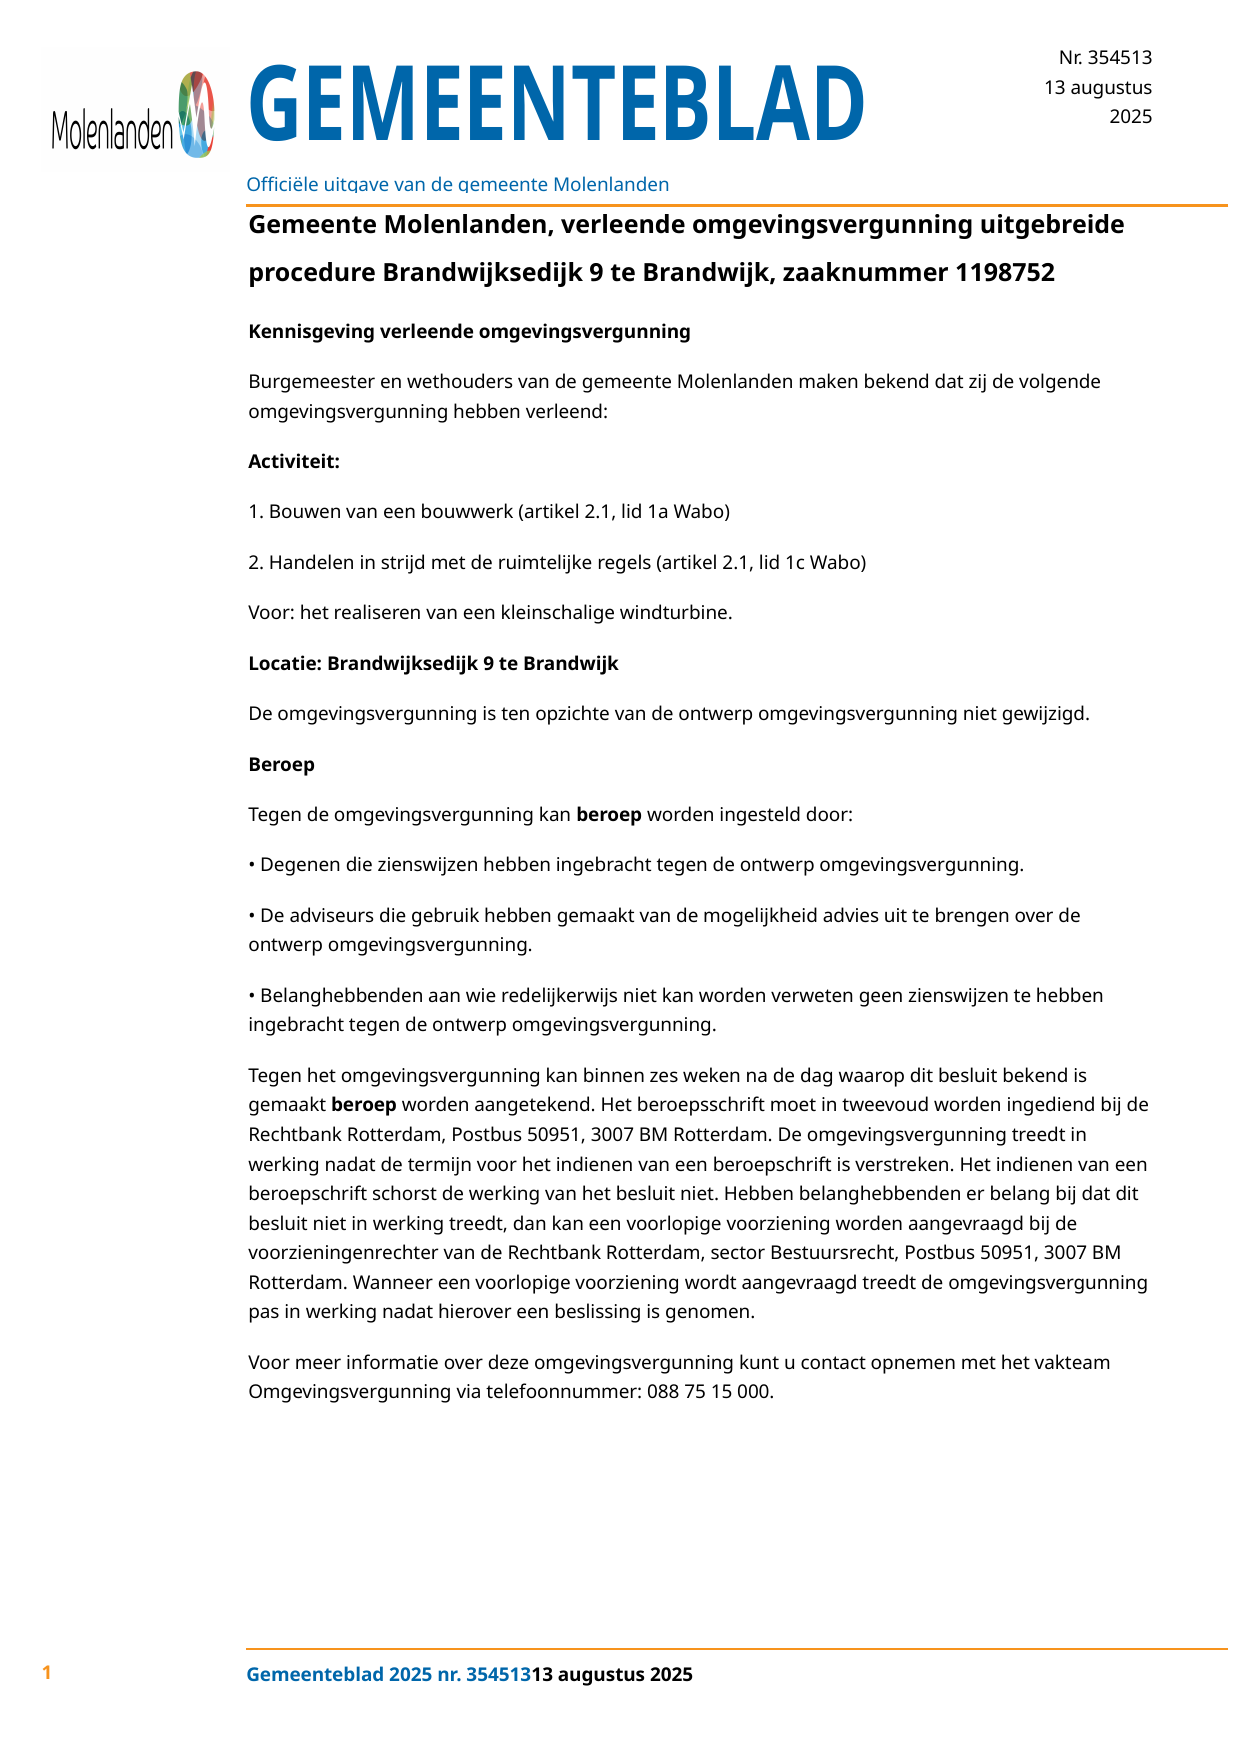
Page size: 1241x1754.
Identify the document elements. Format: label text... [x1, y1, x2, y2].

text Beroep [248, 751, 1152, 777]
text De omgevingsvergunning is ten opzichte van de ontwerp omgevingsvergunning niet gewijzigd. [248, 700, 1152, 726]
text 2. Handelen in strijd met de ruimtelijke regels (artikel 2.1, lid 1c Wabo) [248, 549, 1152, 575]
text • Degenen die zienswijzen hebben ingebracht tegen de ontwerp omgevingsvergunning. [248, 852, 1152, 877]
text Kennisgeving verleende omgevingsvergunning [248, 318, 1152, 344]
text 1. Bouwen van een bouwwerk (artikel 2.1, lid 1a Wabo) [248, 499, 1152, 524]
text • Belanghebbenden aan wie redelijkerwijs niet kan worden verweten geen zienswijzen te hebben ingebracht tegen de ontwerp omgevingsvergunning. [248, 982, 1152, 1037]
text Activiteit: [248, 448, 1152, 474]
text Gemeente Molenlanden, verleende omgevingsvergunning uitgebreide procedure Brandwijksedijk 9 te Brandwijk, zaaknummer 1198752 [248, 207, 1152, 288]
text Burgemeester en wethouders van de gemeente Molenlanden maken bekend dat zij de volgende omgevingsvergunning hebben verleend: [248, 368, 1152, 424]
text • De adviseurs die gebruik hebben gemaakt van de mogelijkheid advies uit te brengen over de ontwerp omgevingsvergunning. [248, 902, 1152, 957]
text Locatie: Brandwijksedijk 9 te Brandwijk [248, 650, 1152, 676]
text Tegen de omgevingsvergunning kan beroep worden ingesteld door: [248, 801, 1152, 827]
text Tegen het omgevingsvergunning kan binnen zes weken na de dag waarop dit besluit bekend is gemaakt beroep worden aangetekend. Het beroepsschrift moet in tweevoud worden ingediend bij de Rechtbank Rotterdam, Postbus 50951, 3007 BM Rotterdam. De omgevingsvergunning treedt in werking nadat de termijn voor het indienen van een beroepschrift is verstreken. Het indienen van een beroepschrift schorst de werking van het besluit niet. Hebben belanghebbenden er belang bij dat dit besluit niet in werking treedt, dan kan een voorlopige voorziening worden aangevraagd bij de voorzieningenrechter van de Rechtbank Rotterdam, sector Bestuursrecht, Postbus 50951, 3007 BM Rotterdam. Wanneer een voorlopige voorziening wordt aangevraagd treedt de omgevingsvergunning pas in werking nadat hierover een beslissing is genomen. [248, 1062, 1152, 1324]
text Voor: het realiseren van een kleinschalige windturbine. [248, 599, 1152, 625]
text Voor meer informatie over deze omgevingsvergunning kunt u contact opnemen met het vakteam Omgevingsvergunning via telefoonnummer: 088 75 15 000. [248, 1349, 1152, 1404]
picture [41, 47, 231, 172]
